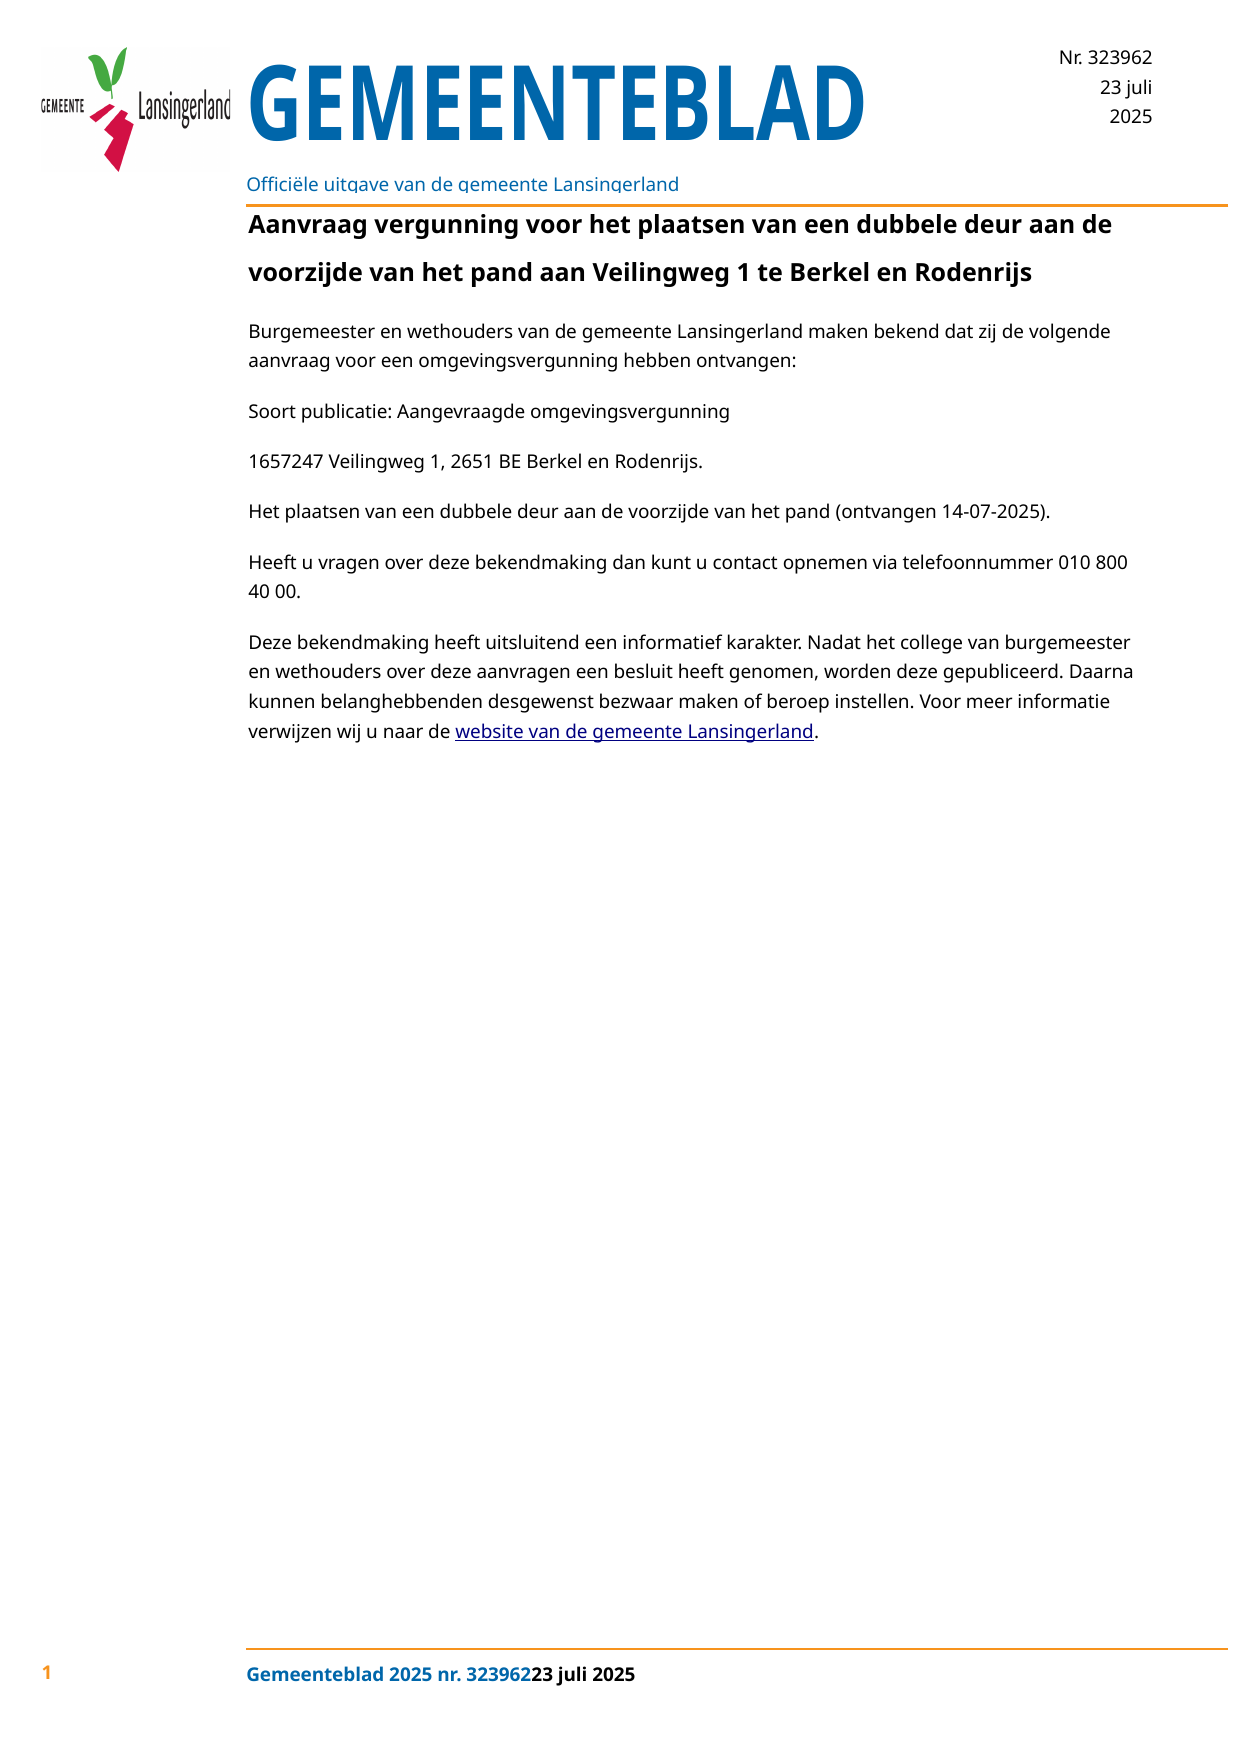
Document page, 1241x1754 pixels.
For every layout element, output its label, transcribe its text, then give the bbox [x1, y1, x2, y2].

text Het plaatsen van een dubbele deur aan de voorzijde van het pand (ontvangen 14-07-2025). [248, 499, 1152, 524]
text Heeft u vragen over deze bekendmaking dan kunt u contact opnemen via telefoonnummer 010 800 40 00. [248, 549, 1152, 604]
text Deze bekendmaking heeft uitsluitend een informatief karakter. Nadat het college van burgemeester en wethouders over deze aanvragen een besluit heeft genomen, worden deze gepubliceerd. Daarna kunnen belanghebbenden desgewenst bezwaar maken of beroep instellen. Voor meer informatie verwijzen wij u naar de website van de gemeente Lansingerland. [248, 629, 1152, 744]
text Burgemeester en wethouders van de gemeente Lansingerland maken bekend dat zij de volgende aanvraag voor een omgevingsvergunning hebben ontvangen: [248, 318, 1152, 373]
text Soort publicatie: Aangevraagde omgevingsvergunning [248, 398, 1152, 424]
text Aanvraag vergunning voor het plaatsen van een dubbele deur aan de voorzijde van het pand aan Veilingweg 1 te Berkel en Rodenrijs [248, 207, 1152, 288]
text 1657247 Veilingweg 1, 2651 BE Berkel en Rodenrijs. [248, 448, 1152, 474]
picture [41, 47, 231, 172]
